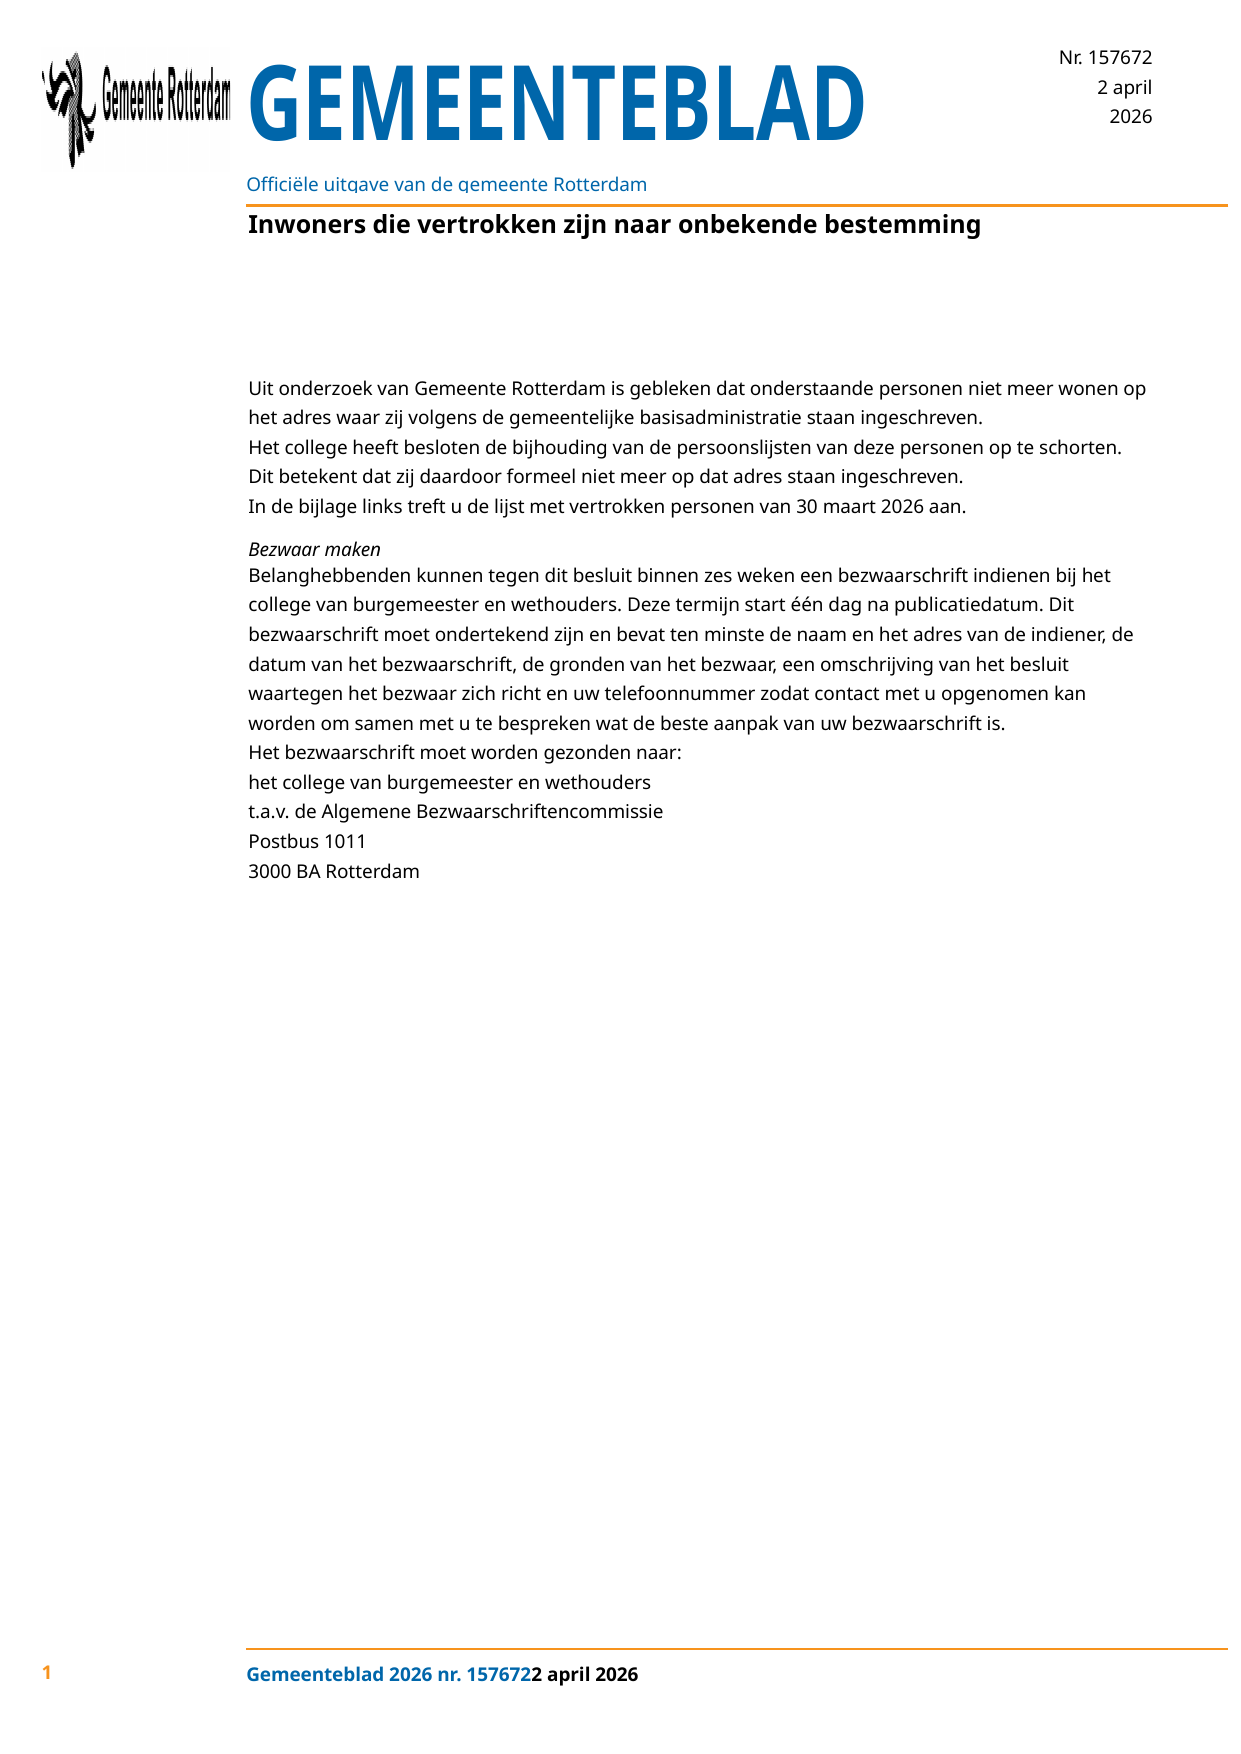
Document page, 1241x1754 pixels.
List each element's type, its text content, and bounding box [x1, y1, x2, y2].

text t.a.v. de Algemene Bezwaarschriftencommissie [248, 799, 1152, 824]
text Belanghebbenden kunnen tegen dit besluit binnen zes weken een bezwaarschrift indienen bij het college van burgemeester en wethouders. Deze termijn start één dag na publicatiedatum. Dit bezwaarschrift moet ondertekend zijn en bevat ten minste de naam en het adres van de indiener, de datum van het bezwaarschrift, de gronden van het bezwaar, een omschrijving van het besluit waartegen het bezwaar zich richt en uw telefoonnummer zodat contact met u opgenomen kan worden om samen met u te bespreken wat de beste aanpak van uw bezwaarschrift is. [248, 562, 1152, 736]
text In de bijlage links treft u de lijst met vertrokken personen van 30 maart 2026 aan. [248, 493, 1152, 519]
text Inwoners die vertrokken zijn naar onbekende bestemming [248, 207, 1152, 241]
text 3000 BA Rotterdam [248, 858, 1152, 884]
text Het college heeft besloten de bijhouding van de persoonslijsten van deze personen op te schorten. Dit betekent dat zij daardoor formeel niet meer op dat adres staan ingeschreven. [248, 434, 1152, 489]
text Bezwaar maken [248, 536, 1152, 562]
text het college van burgemeester en wethouders [248, 769, 1152, 795]
text Het bezwaarschrift moet worden gezonden naar: [248, 739, 1152, 765]
picture [41, 47, 231, 172]
text Uit onderzoek van Gemeente Rotterdam is gebleken dat onderstaande personen niet meer wonen op het adres waar zij volgens de gemeentelijke basisadministratie staan ingeschreven. [248, 375, 1152, 430]
text Postbus 1011 [248, 828, 1152, 854]
